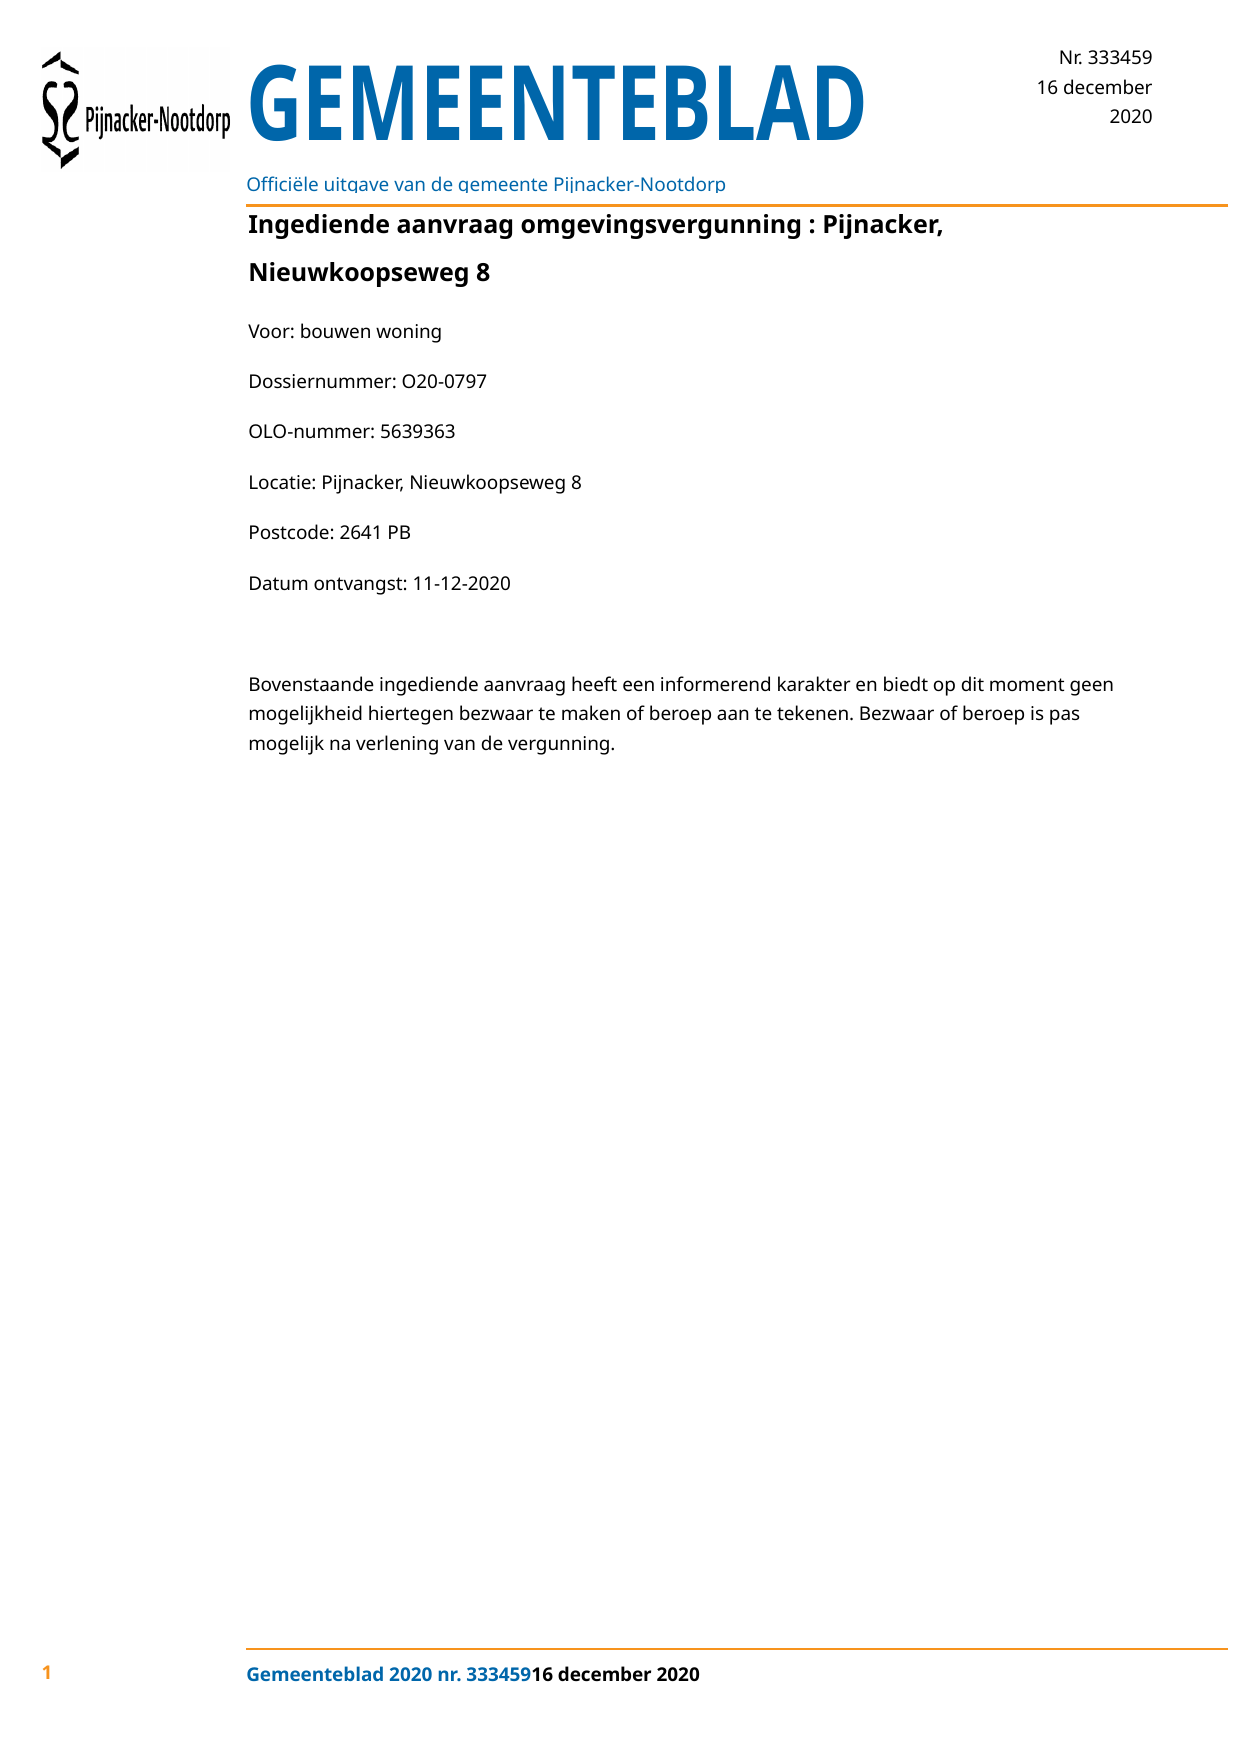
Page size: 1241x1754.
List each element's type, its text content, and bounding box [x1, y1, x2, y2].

text Datum ontvangst: 11-12-2020 [248, 570, 1152, 596]
text OLO-nummer: 5639363 [248, 419, 1152, 444]
text Postcode: 2641 PB [248, 519, 1152, 545]
text Ingediende aanvraag omgevingsvergunning : Pijnacker, Nieuwkoopseweg 8 [248, 207, 1152, 288]
text Bovenstaande ingediende aanvraag heeft een informerend karakter en biedt op dit moment geen mogelijkheid hiertegen bezwaar te maken of beroep aan te tekenen. Bezwaar of beroep is pas mogelijk na verlening van de vergunning. [248, 671, 1152, 756]
picture [41, 47, 231, 172]
text Dossiernummer: O20-0797 [248, 368, 1152, 394]
text Locatie: Pijnacker, Nieuwkoopseweg 8 [248, 469, 1152, 495]
text Voor: bouwen woning [248, 318, 1152, 344]
